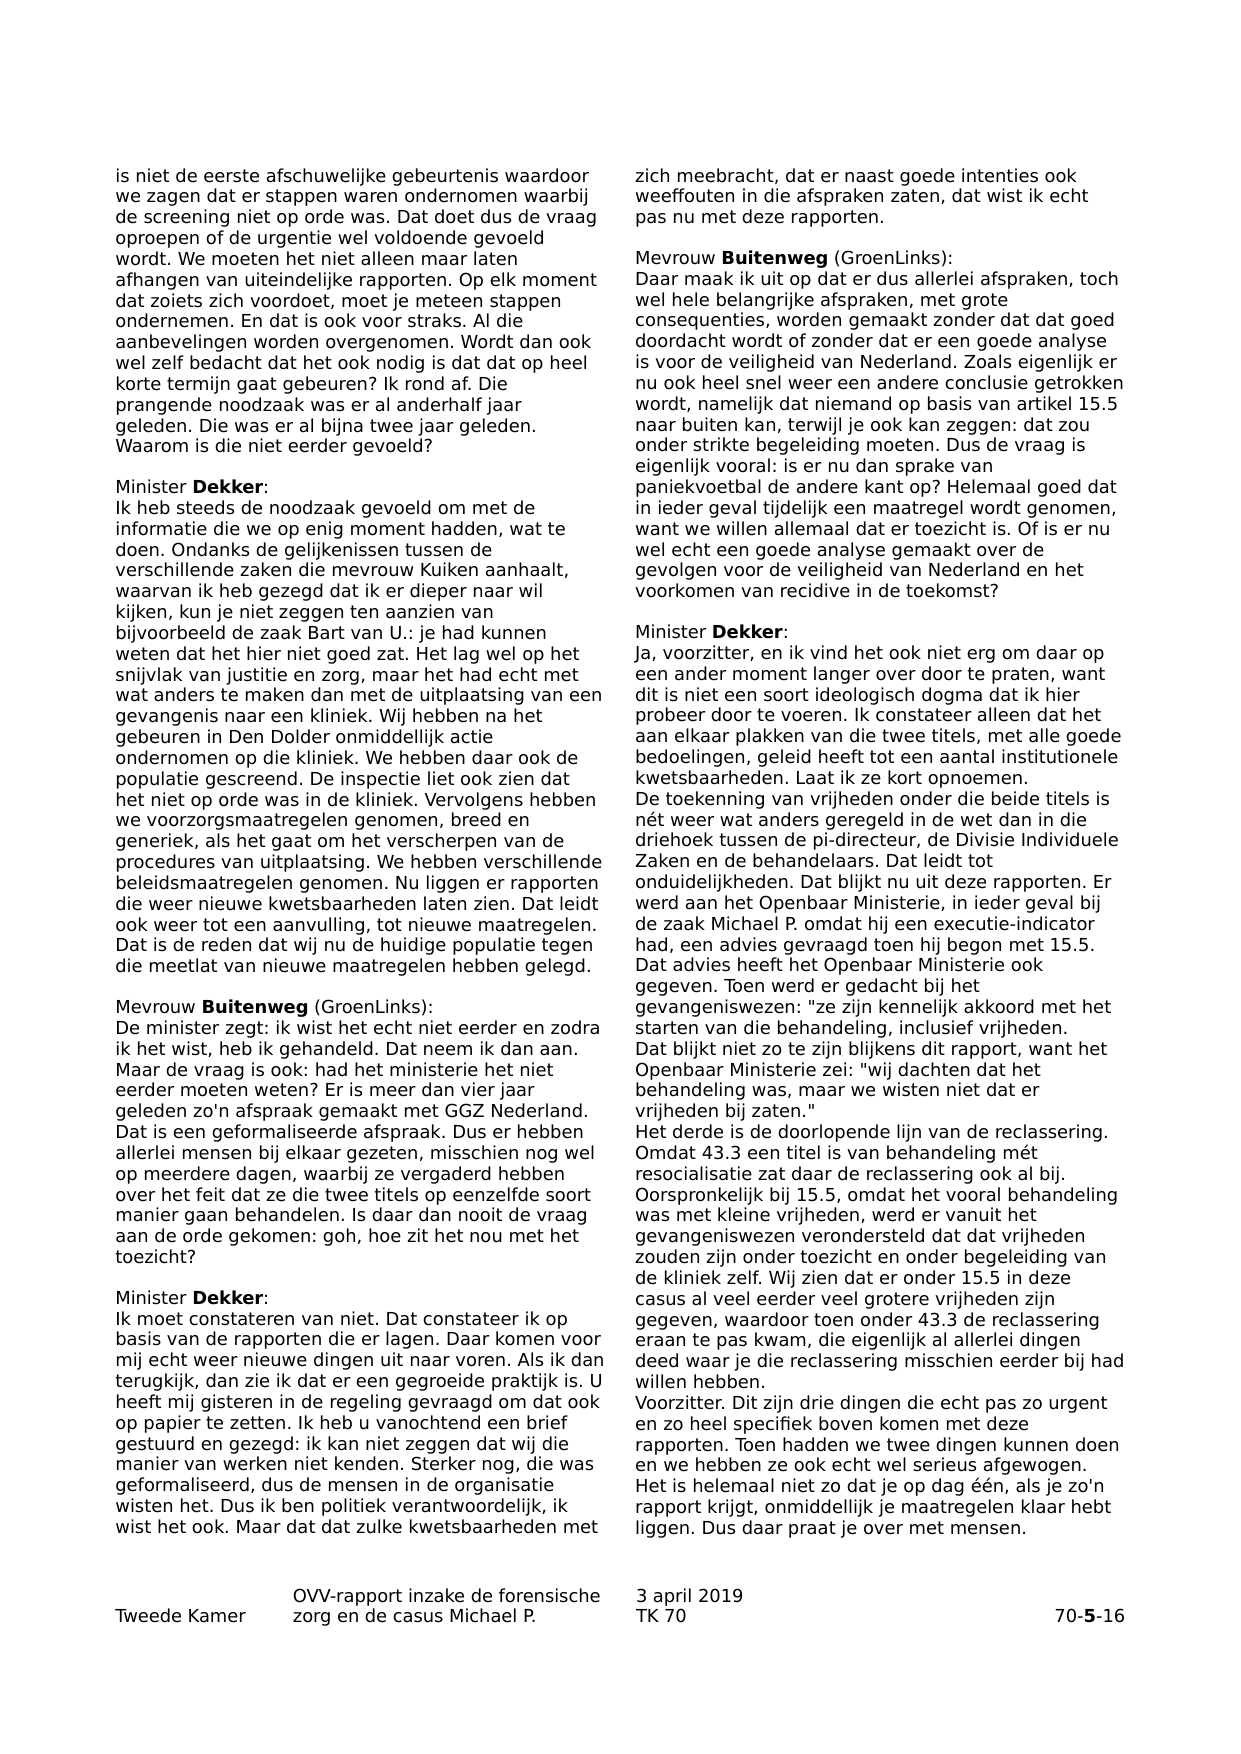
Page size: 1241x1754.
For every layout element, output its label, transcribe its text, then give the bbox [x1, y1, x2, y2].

text Voorzitter. Dit zijn drie dingen die echt pas zo urgent en zo heel specifiek boven komen met deze rapporten. Toen hadden we twee dingen kunnen doen en we hebben ze ook echt wel serieus afgewogen. Het is helemaal niet zo dat je op dag één, als je zo'n rapport krijgt, onmiddellijk je maatregelen klaar hebt liggen. Dus daar praat je over met mensen. [635, 1393, 1125, 1538]
text Mevrouw Buitenweg (GroenLinks): [115, 997, 605, 1018]
text Minister Dekker: [115, 1288, 605, 1308]
text Dat blijkt niet zo te zijn blijkens dit rapport, want het Openbaar Ministerie zei: "wij dachten dat het behandeling was, maar we wisten niet dat er vrijheden bij zaten." [635, 1038, 1125, 1122]
text Daar maak ik uit op dat er dus allerlei afspraken, toch wel hele belangrijke afspraken, met grote consequenties, worden gemaakt zonder dat dat goed doordacht wordt of zonder dat er een goede analyse is voor de veiligheid van Nederland. Zoals eigenlijk er nu ook heel snel weer een andere conclusie getrokken wordt, namelijk dat niemand op basis van artikel 15.5 naar buiten kan, terwijl je ook kan zeggen: dat zou onder strikte begeleiding moeten. Dus de vraag is eigenlijk vooral: is er nu dan sprake van paniekvoetbal de andere kant op? Helemaal goed dat in ieder geval tijdelijk een maatregel wordt genomen, want we willen allemaal dat er toezicht is. Of is er nu wel echt een goede analyse gemaakt over de gevolgen voor de veiligheid van Nederland en het voorkomen van recidive in de toekomst? [635, 268, 1125, 602]
text Minister Dekker: [635, 622, 1125, 643]
text Ik heb steeds de noodzaak gevoeld om met de informatie die we op enig moment hadden, wat te doen. Ondanks de gelijkenissen tussen de verschillende zaken die mevrouw Kuiken aanhaalt, waarvan ik heb gezegd dat ik er dieper naar wil kijken, kun je niet zeggen ten aanzien van bijvoorbeeld de zaak Bart van U.: je had kunnen weten dat het hier niet goed zat. Het lag wel op het snijvlak van justitie en zorg, maar het had echt met wat anders te maken dan met de uitplaatsing van een gevangenis naar een kliniek. Wij hebben na het gebeuren in Den Dolder onmiddellijk actie ondernomen op die kliniek. We hebben daar ook de populatie gescreend. De inspectie liet ook zien dat het niet op orde was in de kliniek. Vervolgens hebben we voorzorgsmaatregelen genomen, breed en generiek, als het gaat om het verscherpen van de procedures van uitplaatsing. We hebben verschillende beleidsmaatregelen genomen. Nu liggen er rapporten die weer nieuwe kwetsbaarheden laten zien. Dat leidt ook weer tot een aanvulling, tot nieuwe maatregelen. Dat is de reden dat wij nu de huidige populatie tegen die meetlat van nieuwe maatregelen hebben gelegd. [115, 498, 605, 977]
text Het derde is de doorlopende lijn van de reclassering. Omdat 43.3 een titel is van behandeling mét resocialisatie zat daar de reclassering ook al bij. Oorspronkelijk bij 15.5, omdat het vooral behandeling was met kleine vrijheden, werd er vanuit het gevangeniswezen verondersteld dat dat vrijheden zouden zijn onder toezicht en onder begeleiding van de kliniek zelf. Wij zien dat er onder 15.5 in deze casus al veel eerder veel grotere vrijheden zijn gegeven, waardoor toen onder 43.3 de reclassering eraan te pas kwam, die eigenlijk al allerlei dingen deed waar je die reclassering misschien eerder bij had willen hebben. [635, 1122, 1125, 1393]
text is niet de eerste afschuwelijke gebeurtenis waardoor we zagen dat er stappen waren ondernomen waarbij de screening niet op orde was. Dat doet dus de vraag oproepen of de urgentie wel voldoende gevoeld wordt. We moeten het niet alleen maar laten afhangen van uiteindelijke rapporten. Op elk moment dat zoiets zich voordoet, moet je meteen stappen ondernemen. En dat is ook voor straks. Al die aanbevelingen worden overgenomen. Wordt dan ook wel zelf bedacht dat het ook nodig is dat dat op heel korte termijn gaat gebeuren? Ik rond af. Die prangende noodzaak was er al anderhalf jaar geleden. Die was er al bijna twee jaar geleden. Waarom is die niet eerder gevoeld? [115, 165, 605, 457]
text Ik moet constateren van niet. Dat constateer ik op basis van de rapporten die er lagen. Daar komen voor mij echt weer nieuwe dingen uit naar voren. Als ik dan terugkijk, dan zie ik dat er een gegroeide praktijk is. U heeft mij gisteren in de regeling gevraagd om dat ook op papier te zetten. Ik heb u vanochtend een brief gestuurd en gezegd: ik kan niet zeggen dat wij die manier van werken niet kenden. Sterker nog, die was geformaliseerd, dus de mensen in de organisatie wisten het. Dus ik ben politiek verantwoordelijk, ik wist het ook. Maar dat dat zulke kwetsbaarheden met [115, 1308, 605, 1537]
text Mevrouw Buitenweg (GroenLinks): [635, 248, 1125, 268]
text Ja, voorzitter, en ik vind het ook niet erg om daar op een ander moment langer over door te praten, want dit is niet een soort ideologisch dogma dat ik hier probeer door te voeren. Ik constateer alleen dat het aan elkaar plakken van die twee titels, met alle goede bedoelingen, geleid heeft tot een aantal institutionele kwetsbaarheden. Laat ik ze kort opnoemen. [635, 643, 1125, 788]
text De minister zegt: ik wist het echt niet eerder en zodra ik het wist, heb ik gehandeld. Dat neem ik dan aan. Maar de vraag is ook: had het ministerie het niet eerder moeten weten? Er is meer dan vier jaar geleden zo'n afspraak gemaakt met GGZ Nederland. Dat is een geformaliseerde afspraak. Dus er hebben allerlei mensen bij elkaar gezeten, misschien nog wel op meerdere dagen, waarbij ze vergaderd hebben over het feit dat ze die twee titels op eenzelfde soort manier gaan behandelen. Is daar dan nooit de vraag aan de orde gekomen: goh, hoe zit het nou met het toezicht? [115, 1018, 605, 1268]
text zich meebracht, dat er naast goede intenties ook weeffouten in die afspraken zaten, dat wist ik echt pas nu met deze rapporten. [635, 165, 1125, 228]
text Minister Dekker: [115, 477, 605, 498]
text De toekenning van vrijheden onder die beide titels is nét weer wat anders geregeld in de wet dan in die driehoek tussen de pi-directeur, de Divisie Individuele Zaken en de behandelaars. Dat leidt tot onduidelijkheden. Dat blijkt nu uit deze rapporten. Er werd aan het Openbaar Ministerie, in ieder geval bij de zaak Michael P. omdat hij een executie-indicator had, een advies gevraagd toen hij begon met 15.5. Dat advies heeft het Openbaar Ministerie ook gegeven. Toen werd er gedacht bij het gevangeniswezen: "ze zijn kennelijk akkoord met het starten van die behandeling, inclusief vrijheden. [635, 788, 1125, 1038]
